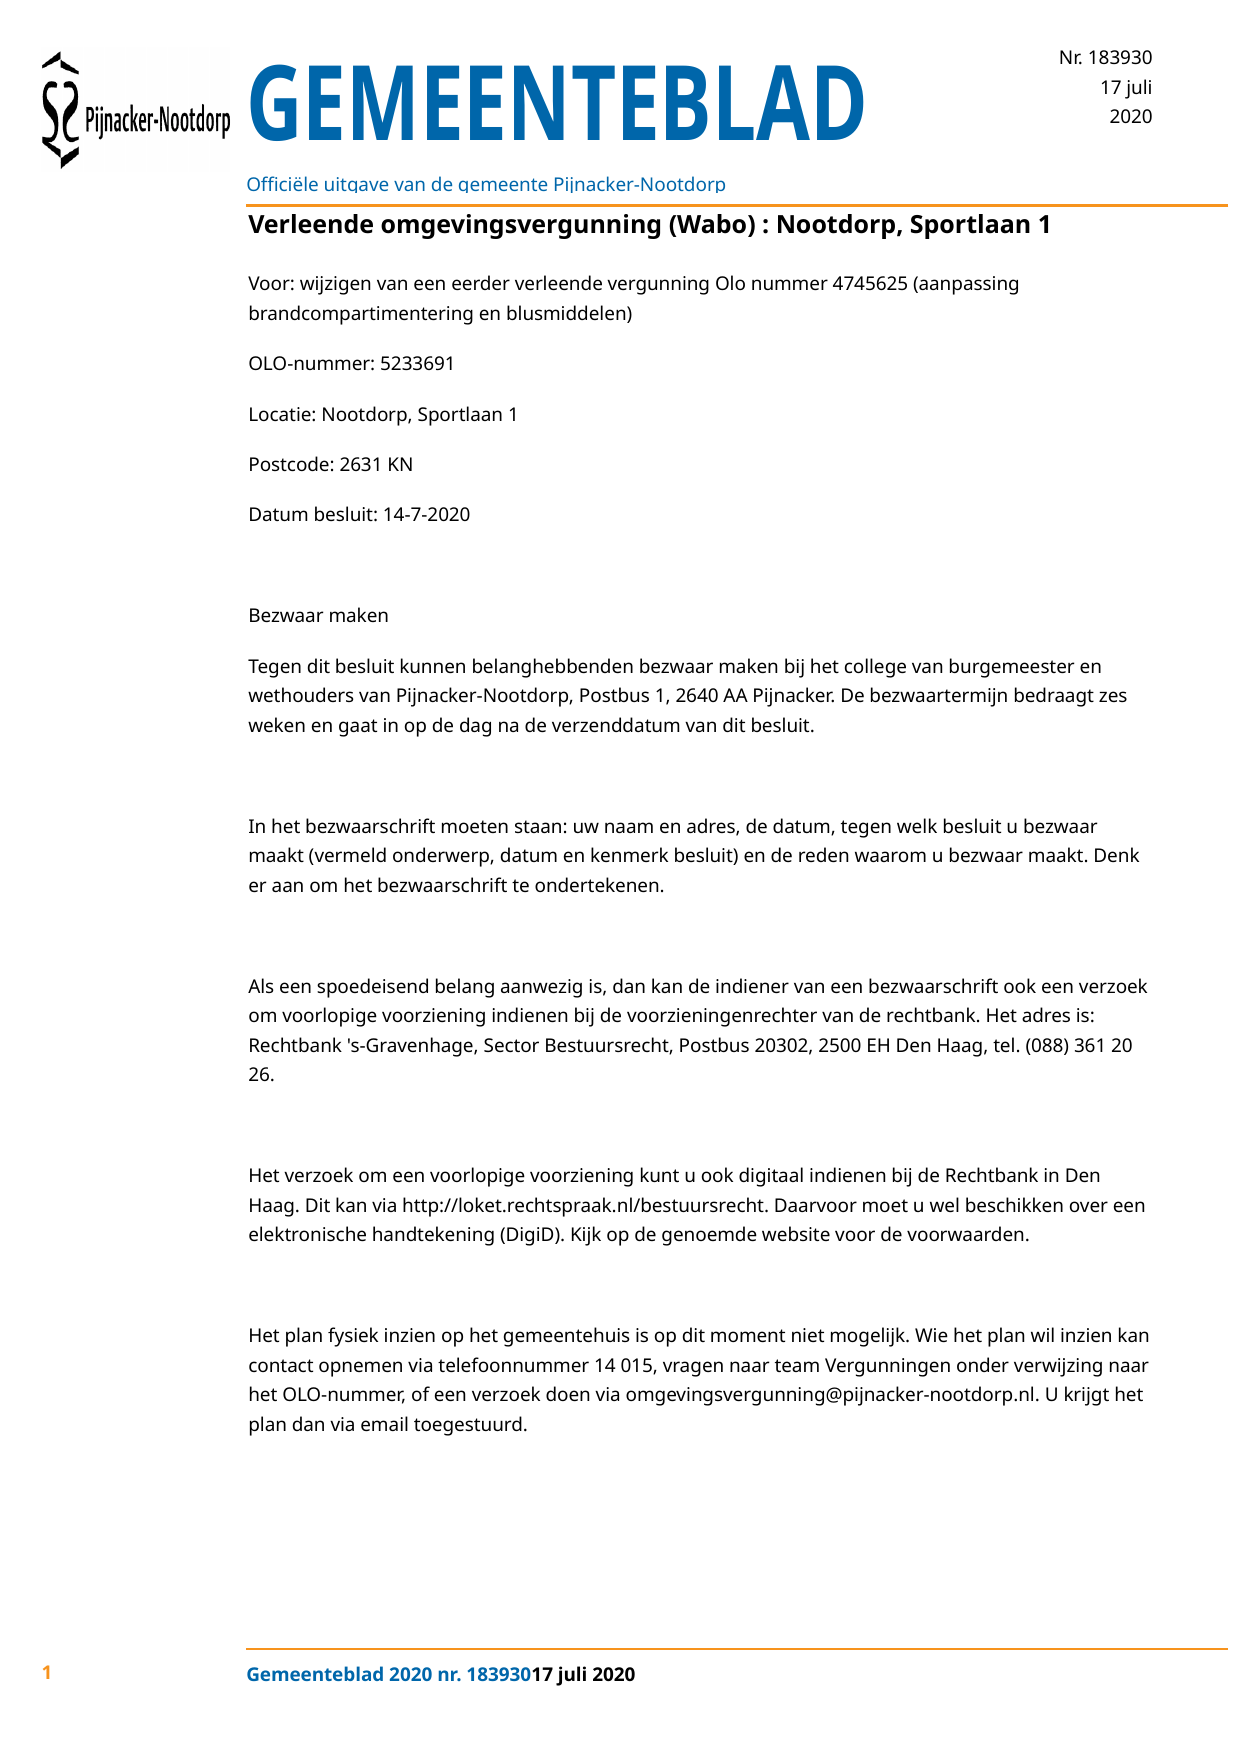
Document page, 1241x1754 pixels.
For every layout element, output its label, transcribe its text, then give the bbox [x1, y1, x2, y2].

text Bezwaar maken [248, 602, 1152, 628]
text Locatie: Nootdorp, Sportlaan 1 [248, 401, 1152, 426]
text Verleende omgevingsvergunning (Wabo) : Nootdorp, Sportlaan 1 [248, 207, 1152, 241]
text Het verzoek om een voorlopige voorziening kunt u ook digitaal indienen bij de Rechtbank in Den Haag. Dit kan via http://loket.rechtspraak.nl/bestuursrecht. Daarvoor moet u wel beschikken over een elektronische handtekening (DigiD). Kijk op de genoemde website voor de voorwaarden. [248, 1162, 1152, 1247]
text Postcode: 2631 KN [248, 451, 1152, 477]
text OLO-nummer: 5233691 [248, 350, 1152, 376]
text Als een spoedeisend belang aanwezig is, dan kan de indiener van een bezwaarschrift ook een verzoek om voorlopige voorziening indienen bij de voorzieningenrechter van de rechtbank. Het adres is: Rechtbank 's-Gravenhage, Sector Bestuursrecht, Postbus 20302, 2500 EH Den Haag, tel. (088) 361 20 26. [248, 973, 1152, 1087]
text Tegen dit besluit kunnen belanghebbenden bezwaar maken bij het college van burgemeester en wethouders van Pijnacker-Nootdorp, Postbus 1, 2640 AA Pijnacker. De bezwaartermijn bedraagt zes weken en gaat in op de dag na de verzenddatum van dit besluit. [248, 653, 1152, 738]
text Voor: wijzigen van een eerder verleende vergunning Olo nummer 4745625 (aanpassing brandcompartimentering en blusmiddelen) [248, 270, 1152, 326]
picture [41, 47, 231, 172]
text In het bezwaarschrift moeten staan: uw naam en adres, de datum, tegen welk besluit u bezwaar maakt (vermeld onderwerp, datum en kenmerk besluit) en de reden waarom u bezwaar maakt. Denk er aan om het bezwaarschrift te ondertekenen. [248, 813, 1152, 898]
text Datum besluit: 14-7-2020 [248, 502, 1152, 527]
text Het plan fysiek inzien op het gemeentehuis is op dit moment niet mogelijk. Wie het plan wil inzien kan contact opnemen via telefoonnummer 14 015, vragen naar team Vergunningen onder verwijzing naar het OLO-nummer, of een verzoek doen via omgevingsvergunning@pijnacker-nootdorp.nl. U krijgt het plan dan via email toegestuurd. [248, 1322, 1152, 1437]
